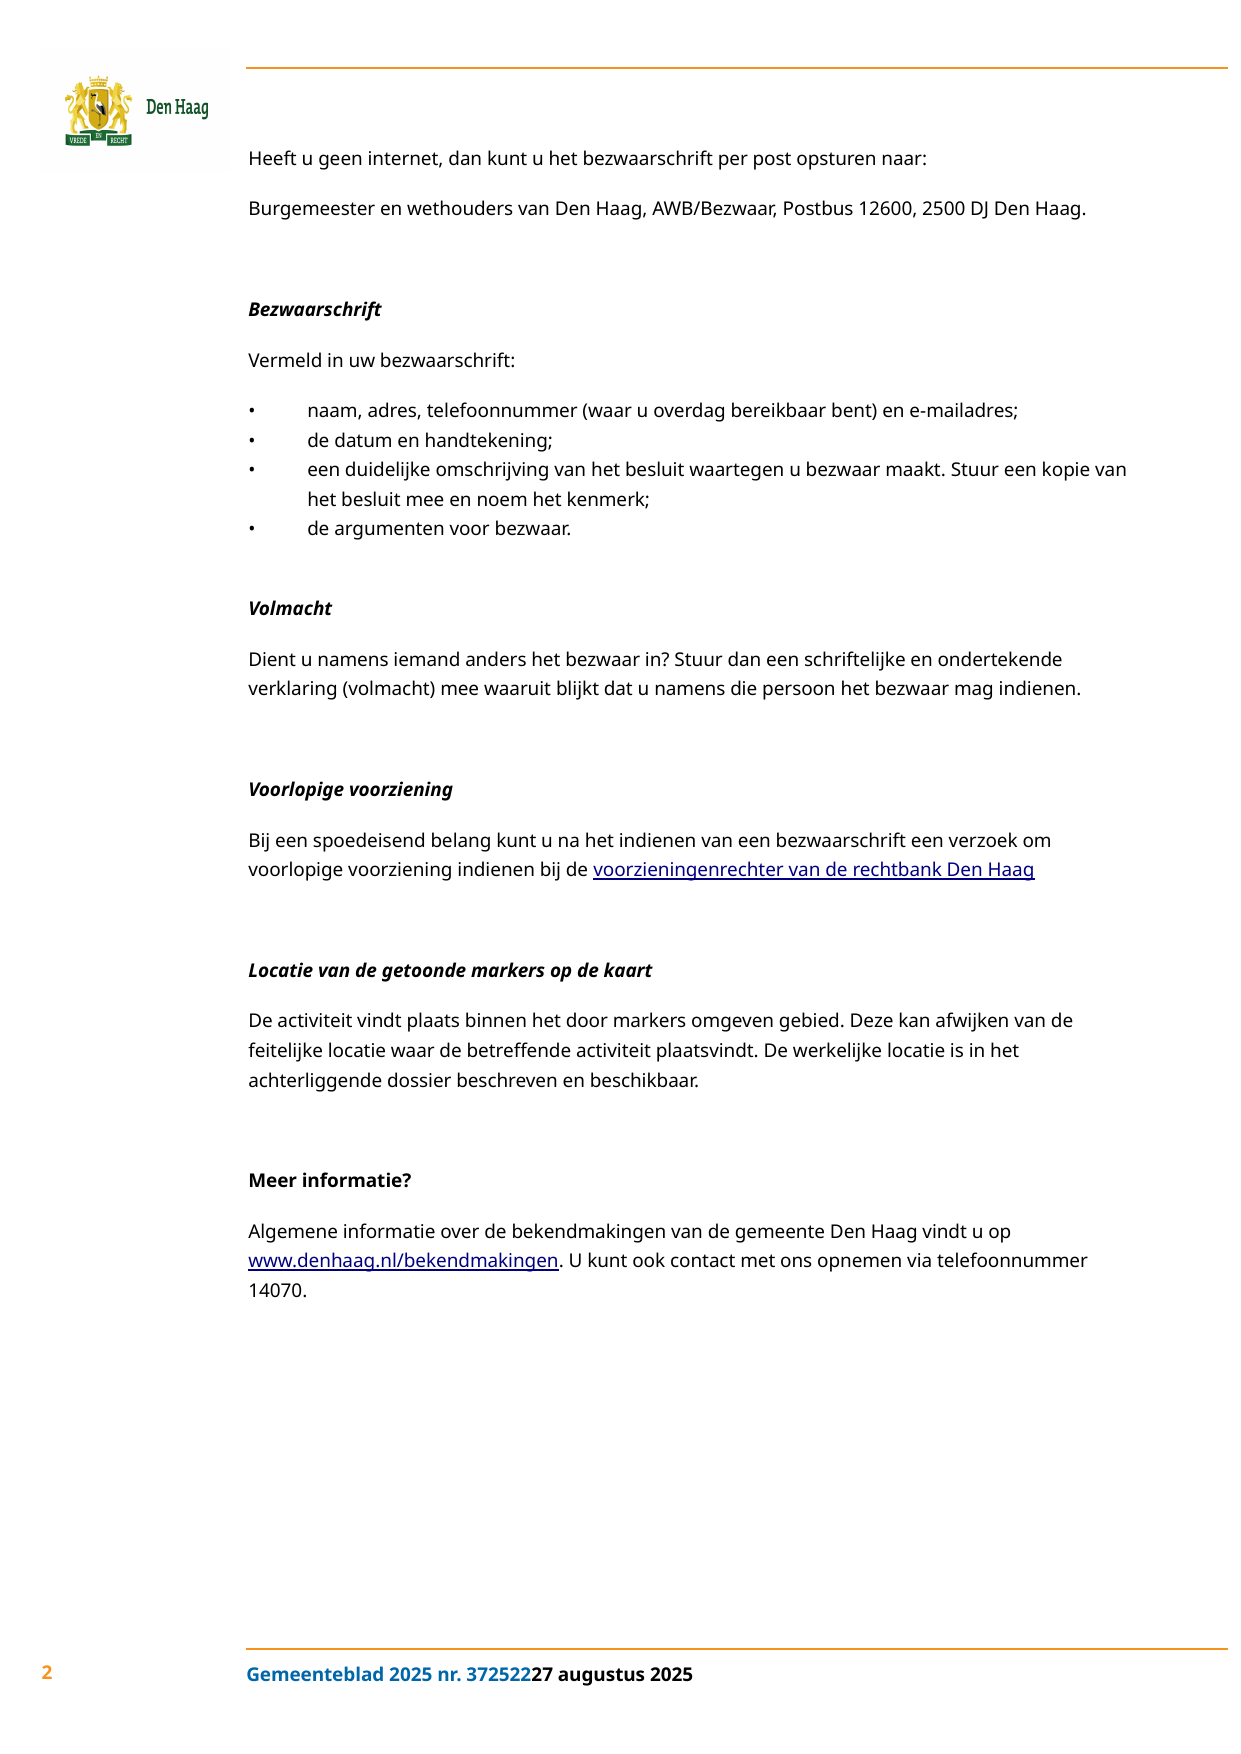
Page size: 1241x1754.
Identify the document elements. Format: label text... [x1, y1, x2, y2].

text Heeft u geen internet, dan kunt u het bezwaarschrift per post opsturen naar: [248, 145, 1152, 171]
text Bij een spoedeisend belang kunt u na het indienen van een bezwaarschrift een verzoek om voorlopige voorziening indienen bij de voorzieningenrechter van de rechtbank Den Haag [248, 827, 1152, 882]
text Dient u namens iemand anders het bezwaar in? Stuur dan een schriftelijke en ondertekende verklaring (volmacht) mee waaruit blijkt dat u namens die persoon het bezwaar mag indienen. [248, 646, 1152, 701]
text Locatie van de getoonde markers op de kaart [248, 957, 1152, 983]
text Voorlopige voorziening [248, 776, 1152, 802]
text Meer informatie? [248, 1168, 1152, 1193]
text De activiteit vindt plaats binnen het door markers omgeven gebied. Deze kan afwijken van de feitelijke locatie waar de betreffende activiteit plaatsvindt. De werkelijke locatie is in het achterliggende dossier beschreven en beschikbaar. [248, 1008, 1152, 1093]
text Algemene informatie over de bekendmakingen van de gemeente Den Haag vindt u op www.denhaag.nl/bekendmakingen. U kunt ook contact met ons opnemen via telefoonnummer 14070. [248, 1218, 1152, 1303]
list naam, adres, telefoonnummer (waar u overdag bereikbaar bent) en e-mailadres; [248, 397, 1152, 423]
text Volmacht [248, 596, 1152, 621]
list de datum en handtekening; [248, 427, 1152, 453]
list de argumenten voor bezwaar. [248, 516, 1152, 541]
text Vermeld in uw bezwaarschrift: [248, 347, 1152, 373]
text Burgemeester en wethouders van Den Haag, AWB/Bezwaar, Postbus 12600, 2500 DJ Den Haag. [248, 196, 1152, 221]
picture [41, 47, 231, 172]
list een duidelijke omschrijving van het besluit waartegen u bezwaar maakt. Stuur een kopie van het besluit mee en noem het kenmerk; [248, 456, 1152, 512]
text Bezwaarschrift [248, 296, 1152, 322]
